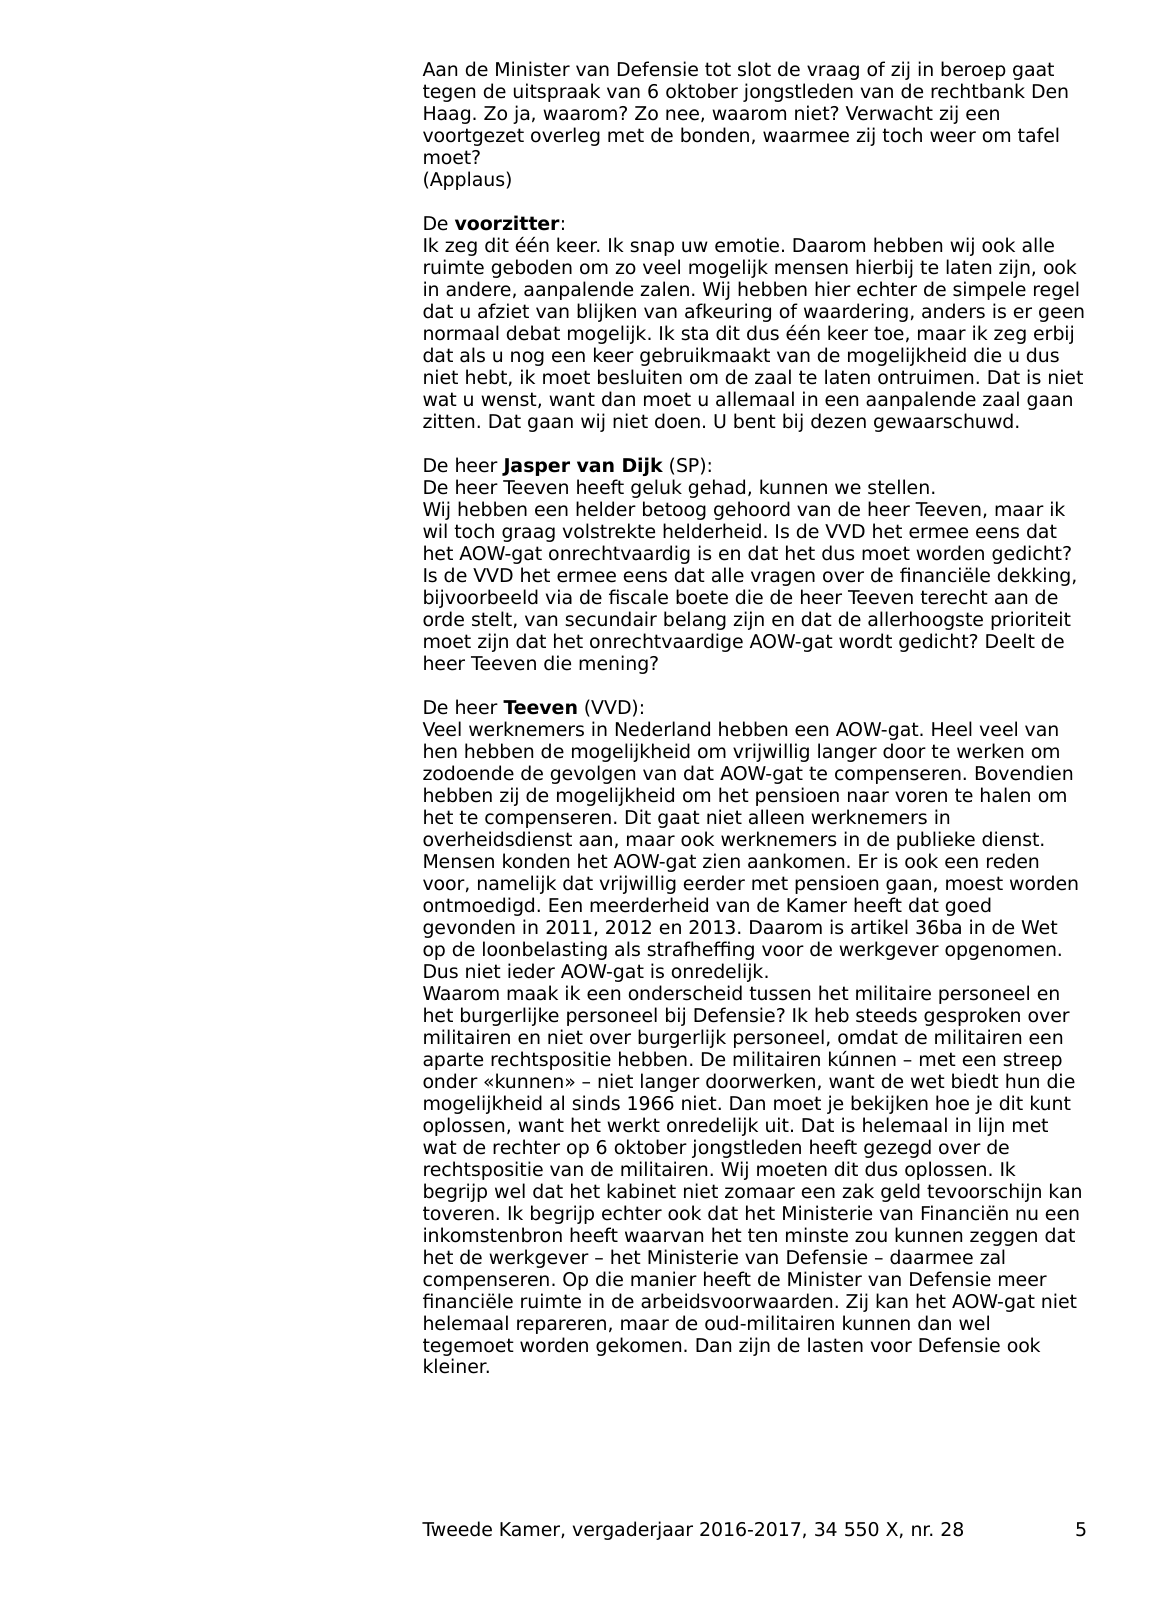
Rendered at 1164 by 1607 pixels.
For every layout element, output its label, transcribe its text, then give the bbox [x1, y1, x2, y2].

text De voorzitter: [422, 213, 1087, 235]
text Veel werknemers in Nederland hebben een AOW-gat. Heel veel van hen hebben de mogelijkheid om vrijwillig langer door te werken om zodoende de gevolgen van dat AOW-gat te compenseren. Bovendien hebben zij de mogelijkheid om het pensioen naar voren te halen om het te compenseren. Dit gaat niet alleen werknemers in overheidsdienst aan, maar ook werknemers in de publieke dienst. Mensen konden het AOW-gat zien aankomen. Er is ook een reden voor, namelijk dat vrijwillig eerder met pensioen gaan, moest worden ontmoedigd. Een meerderheid van de Kamer heeft dat goed gevonden in 2011, 2012 en 2013. Daarom is artikel 36ba in de Wet op de loonbelasting als strafheffing voor de werkgever opgenomen. Dus niet ieder AOW-gat is onredelijk. [422, 719, 1087, 983]
text (Applaus) [422, 169, 1087, 191]
text Waarom maak ik een onderscheid tussen het militaire personeel en het burgerlijke personeel bij Defensie? Ik heb steeds gesproken over militairen en niet over burgerlijk personeel, omdat de militairen een aparte rechtspositie hebben. De militairen kúnnen – met een streep onder «kunnen» – niet langer doorwerken, want de wet biedt hun die mogelijkheid al sinds 1966 niet. Dan moet je bekijken hoe je dit kunt oplossen, want het werkt onredelijk uit. Dat is helemaal in lijn met wat de rechter op 6 oktober jongstleden heeft gezegd over de rechtspositie van de militairen. Wij moeten dit dus oplossen. Ik begrijp wel dat het kabinet niet zomaar een zak geld tevoorschijn kan toveren. Ik begrijp echter ook dat het Ministerie van Financiën nu een inkomstenbron heeft waarvan het ten minste zou kunnen zeggen dat het de werkgever – het Ministerie van Defensie – daarmee zal compenseren. Op die manier heeft de Minister van Defensie meer financiële ruimte in de arbeidsvoorwaarden. Zij kan het AOW-gat niet helemaal repareren, maar de oud-militairen kunnen dan wel tegemoet worden gekomen. Dan zijn de lasten voor Defensie ook kleiner. [422, 983, 1087, 1378]
text Ik zeg dit één keer. Ik snap uw emotie. Daarom hebben wij ook alle ruimte geboden om zo veel mogelijk mensen hierbij te laten zijn, ook in andere, aanpalende zalen. Wij hebben hier echter de simpele regel dat u afziet van blijken van afkeuring of waardering, anders is er geen normaal debat mogelijk. Ik sta dit dus één keer toe, maar ik zeg erbij dat als u nog een keer gebruikmaakt van de mogelijkheid die u dus niet hebt, ik moet besluiten om de zaal te laten ontruimen. Dat is niet wat u wenst, want dan moet u allemaal in een aanpalende zaal gaan zitten. Dat gaan wij niet doen. U bent bij dezen gewaarschuwd. [422, 235, 1087, 433]
text De heer Jasper van Dijk (SP): [422, 455, 1087, 477]
text Aan de Minister van Defensie tot slot de vraag of zij in beroep gaat tegen de uitspraak van 6 oktober jongstleden van de rechtbank Den Haag. Zo ja, waarom? Zo nee, waarom niet? Verwacht zij een voortgezet overleg met de bonden, waarmee zij toch weer om tafel moet? [422, 59, 1087, 169]
text De heer Teeven (VVD): [422, 697, 1087, 719]
text De heer Teeven heeft geluk gehad, kunnen we stellen. [422, 477, 1087, 499]
text Wij hebben een helder betoog gehoord van de heer Teeven, maar ik wil toch graag volstrekte helderheid. Is de VVD het ermee eens dat het AOW-gat onrechtvaardig is en dat het dus moet worden gedicht? Is de VVD het ermee eens dat alle vragen over de financiële dekking, bijvoorbeeld via de fiscale boete die de heer Teeven terecht aan de orde stelt, van secundair belang zijn en dat de allerhoogste prioriteit moet zijn dat het onrechtvaardige AOW-gat wordt gedicht? Deelt de heer Teeven die mening? [422, 499, 1087, 675]
